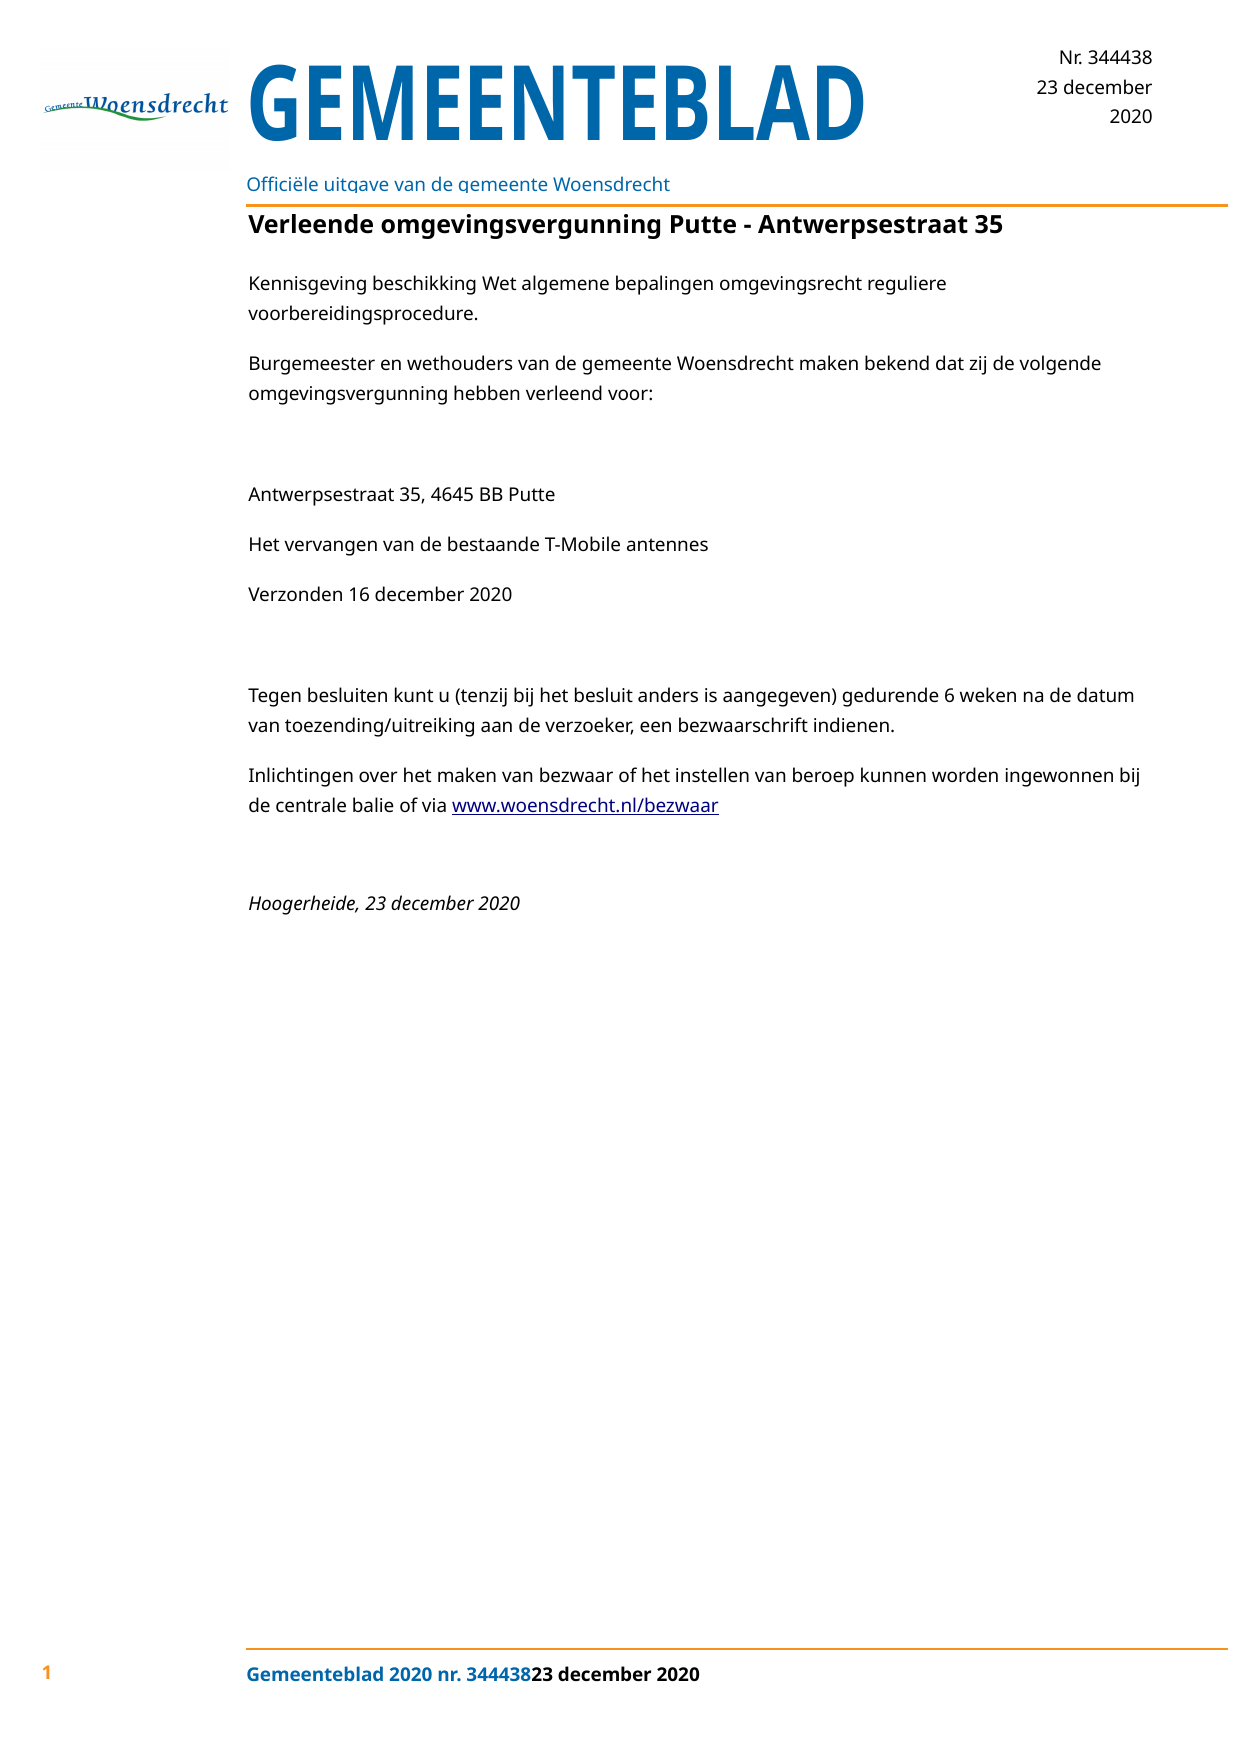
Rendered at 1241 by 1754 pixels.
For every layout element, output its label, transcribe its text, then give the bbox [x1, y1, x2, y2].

text Tegen besluiten kunt u (tenzij bij het besluit anders is aangegeven) gedurende 6 weken na de datum van toezending/uitreiking aan de verzoeker, een bezwaarschrift indienen. [248, 682, 1152, 738]
picture [41, 47, 231, 172]
text Inlichtingen over het maken van bezwaar of het instellen van beroep kunnen worden ingewonnen bij de centrale balie of via www.woensdrecht.nl/bezwaar [248, 762, 1152, 818]
text Het vervangen van de bestaande T-Mobile antennes [248, 531, 1152, 557]
text Antwerpsestraat 35, 4645 BB Putte [248, 481, 1152, 506]
text Verleende omgevingsvergunning Putte - Antwerpsestraat 35 [248, 207, 1152, 241]
text Verzonden 16 december 2020 [248, 582, 1152, 607]
text Burgemeester en wethouders van de gemeente Woensdrecht maken bekend dat zij de volgende omgevingsvergunning hebben verleend voor: [248, 350, 1152, 406]
text Kennisgeving beschikking Wet algemene bepalingen omgevingsrecht reguliere voorbereidingsprocedure. [248, 270, 1152, 326]
text Hoogerheide, 23 december 2020 [248, 890, 1152, 916]
